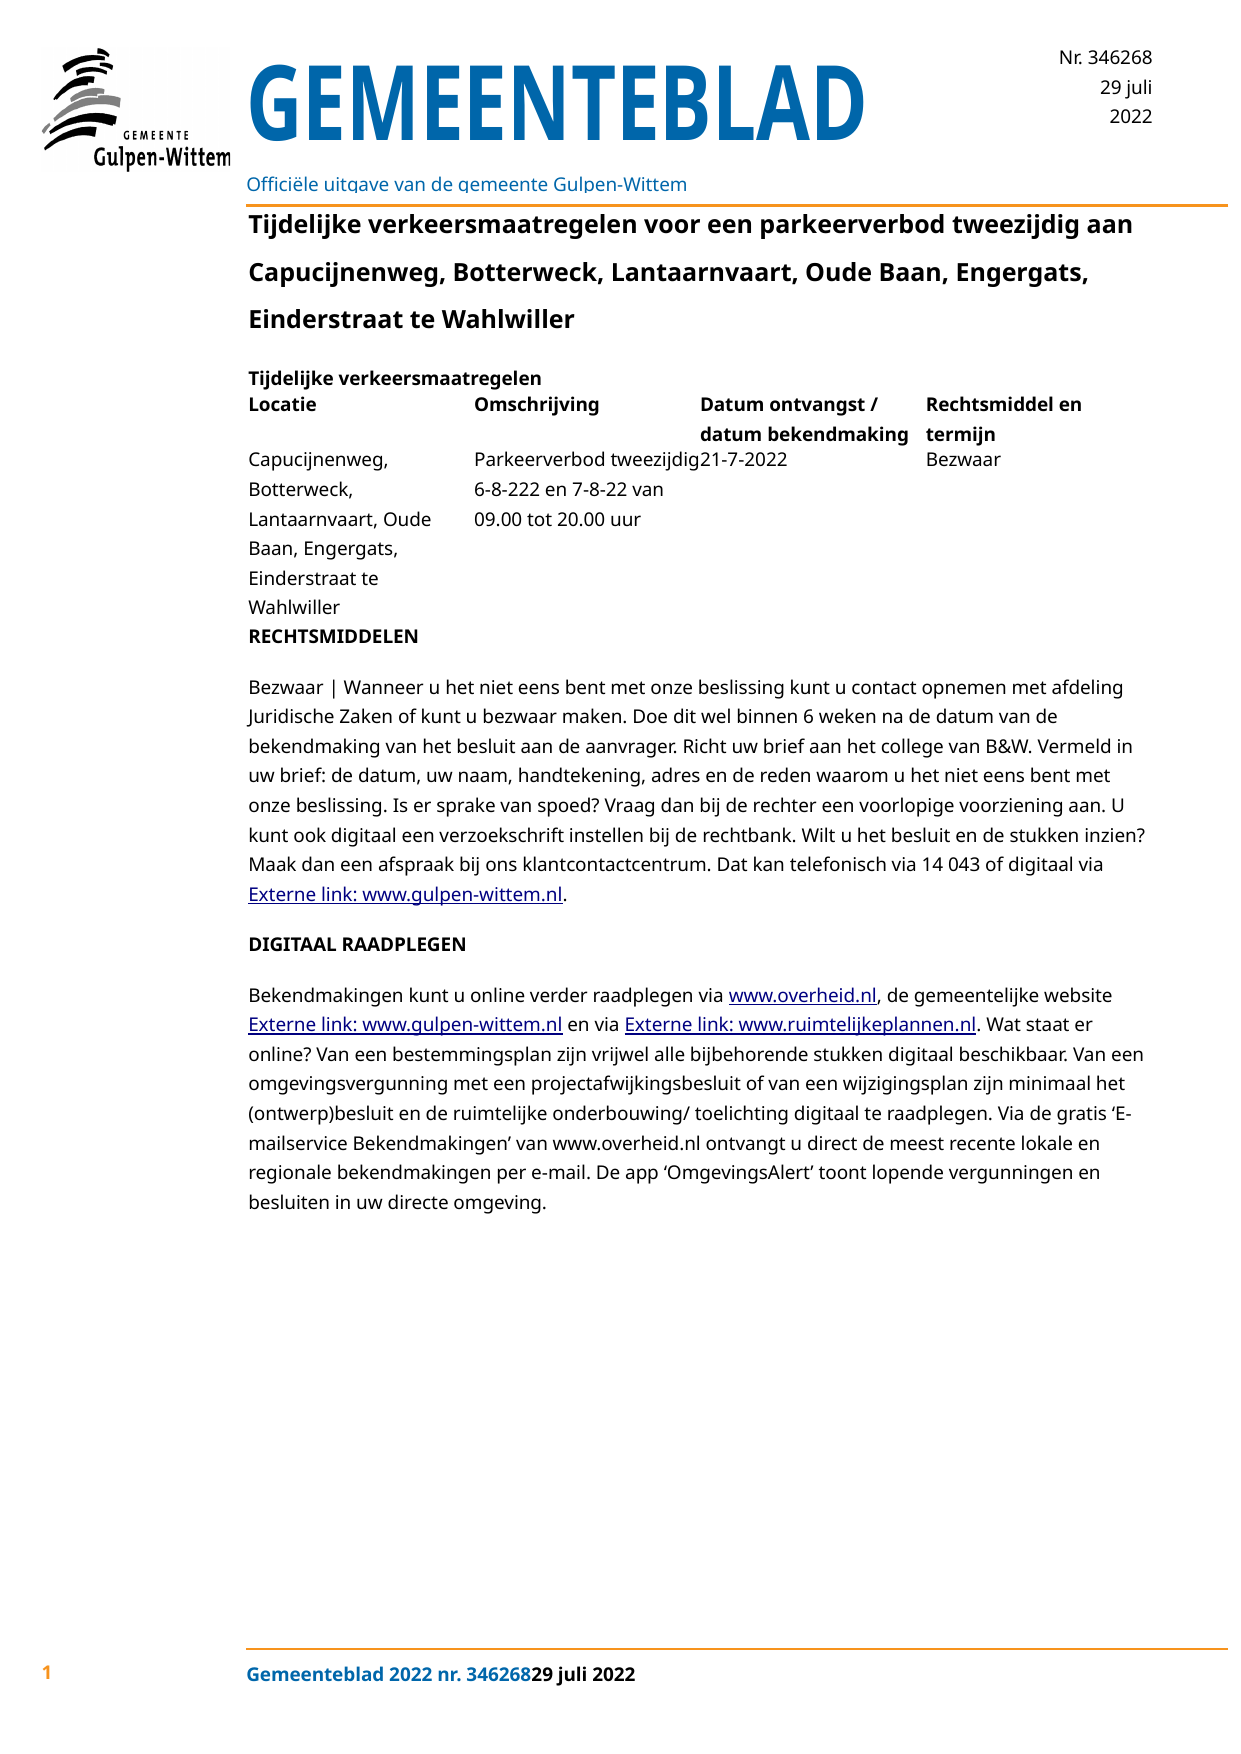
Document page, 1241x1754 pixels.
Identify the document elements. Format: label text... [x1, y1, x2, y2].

table_header Tijdelijke verkeersmaatregelen [248, 366, 1152, 391]
text Tijdelijke verkeersmaatregelen voor een parkeerverbod tweezijdig aan Capucijnenweg, Botterweck, Lantaarnvaart, Oude Baan, Engergats, Einderstraat te Wahlwiller [248, 207, 1152, 336]
text Bekendmakingen kunt u online verder raadplegen via www.overheid.nl, de gemeentelijke website Externe link: www.gulpen-wittem.nl en via Externe link: www.ruimtelijkeplannen.nl. Wat staat er online? Van een bestemmingsplan zijn vrijwel alle bijbehorende stukken digitaal beschikbaar. Van een omgevingsvergunning met een projectafwijkingsbesluit of van een wijzigingsplan zijn minimaal het (ontwerp)besluit en de ruimtelijke onderbouwing/ toelichting digitaal te raadplegen. Via de gratis ‘E-mailservice Bekendmakingen’ van www.overheid.nl ontvangt u direct de meest recente lokale en regionale bekendmakingen per e-mail. De app ‘OmgevingsAlert’ toont lopende vergunningen en besluiten in uw directe omgeving. [248, 982, 1152, 1215]
text RECHTSMIDDELEN [248, 623, 1152, 649]
picture [41, 47, 231, 172]
table_cell Locatie [248, 391, 474, 447]
table_cell Bezwaar [926, 447, 1152, 620]
table_cell Parkeerverbod tweezijdig 6-8-222 en 7-8-22 van 09.00 tot 20.00 uur [474, 447, 700, 620]
table_cell Capucijnenweg, Botterweck, Lantaarnvaart, Oude Baan, Engergats, Einderstraat te Wahlwiller [248, 447, 474, 620]
table_cell Rechtsmiddel en termijn [926, 391, 1152, 447]
table_cell Datum ontvangst / datum bekendmaking [700, 391, 926, 447]
text DIGITAAL RAADPLEGEN [248, 931, 1152, 957]
text Bezwaar | Wanneer u het niet eens bent met onze beslissing kunt u contact opnemen met afdeling Juridische Zaken of kunt u bezwaar maken. Doe dit wel binnen 6 weken na de datum van de bekendmaking van het besluit aan de aanvrager. Richt uw brief aan het college van B&W. Vermeld in uw brief: de datum, uw naam, handtekening, adres en de reden waarom u het niet eens bent met onze beslissing. Is er sprake van spoed? Vraag dan bij de rechter een voorlopige voorziening aan. U kunt ook digitaal een verzoekschrift instellen bij de rechtbank. Wilt u het besluit en de stukken inzien? Maak dan een afspraak bij ons klantcontactcentrum. Dat kan telefonisch via 14 043 of digitaal via Externe link: www.gulpen-wittem.nl. [248, 674, 1152, 907]
table_cell Omschrijving [474, 391, 700, 447]
table_cell 21-7-2022 [700, 447, 926, 620]
